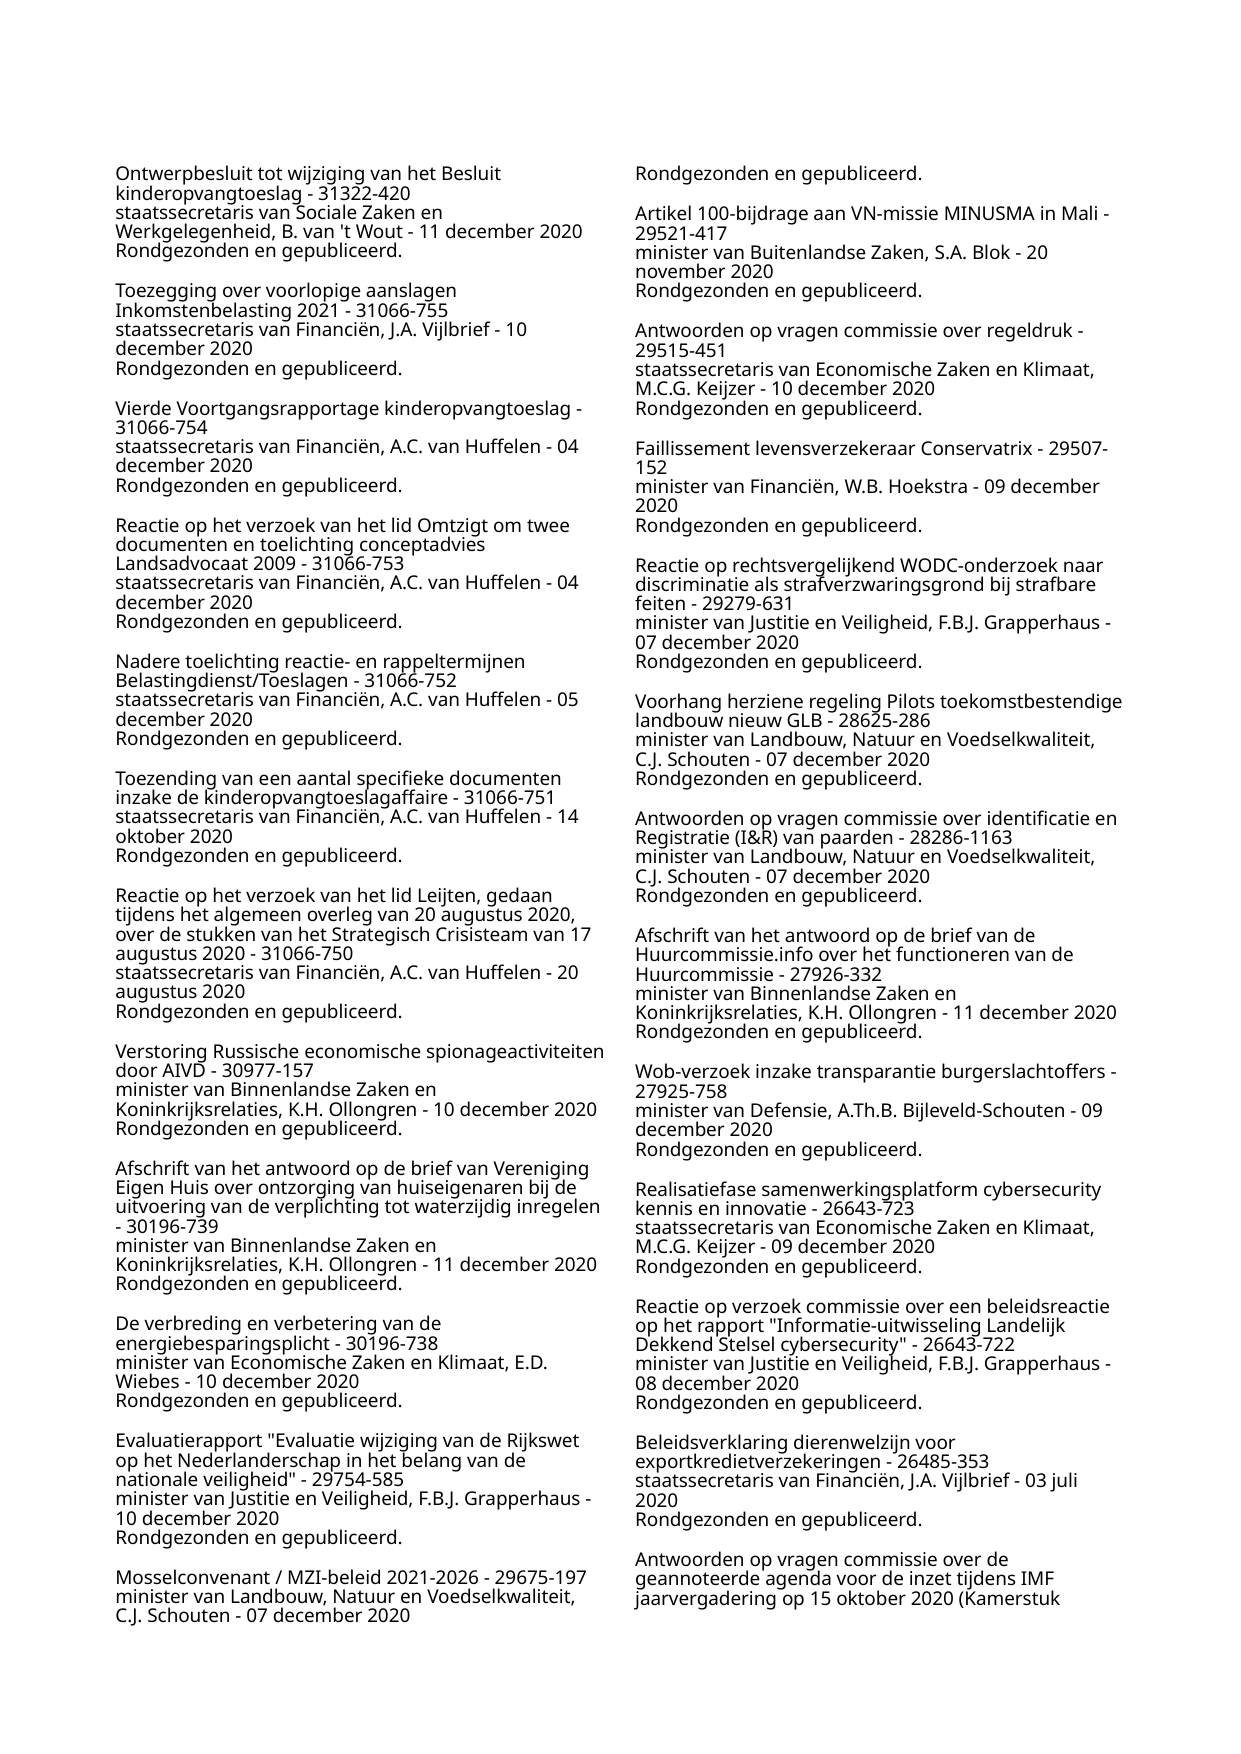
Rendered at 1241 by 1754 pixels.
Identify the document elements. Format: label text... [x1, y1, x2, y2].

text Rondgezonden en gepubliceerd. [635, 399, 1125, 419]
text Rondgezonden en gepubliceerd. [115, 1392, 605, 1412]
text Rondgezonden en gepubliceerd. [635, 282, 1125, 302]
text staatssecretaris van Financiën, A.C. van Huffelen - 05 december 2020 [115, 691, 605, 730]
text Rondgezonden en gepubliceerd. [635, 1023, 1125, 1043]
text Rondgezonden en gepubliceerd. [635, 517, 1125, 536]
text Antwoorden op vragen commissie over de geannoteerde agenda voor de inzet tijdens IMF jaarvergadering op 15 oktober 2020 (Kamerstuk [635, 1551, 1125, 1609]
text minister van Justitie en Veiligheid, F.B.J. Grapperhaus - 08 december 2020 [635, 1355, 1125, 1394]
text Rondgezonden en gepubliceerd. [115, 359, 605, 379]
text Rondgezonden en gepubliceerd. [115, 1003, 605, 1022]
text minister van Justitie en Veiligheid, F.B.J. Grapperhaus - 10 december 2020 [115, 1490, 605, 1529]
text Toezegging over voorlopige aanslagen Inkomstenbelasting 2021 - 31066-755 [115, 282, 605, 321]
text Toezending van een aantal specifieke documenten inzake de kinderopvangtoeslagaffaire - 31066-751 [115, 770, 605, 808]
text Wob-verzoek inzake transparantie burgerslachtoffers - 27925-758 [635, 1063, 1125, 1102]
text Rondgezonden en gepubliceerd. [115, 613, 605, 632]
text minister van Justitie en Veiligheid, F.B.J. Grapperhaus - 07 december 2020 [635, 614, 1125, 653]
text minister van Financiën, W.B. Hoekstra - 09 december 2020 [635, 478, 1125, 517]
text Rondgezonden en gepubliceerd. [635, 770, 1125, 789]
text Rondgezonden en gepubliceerd. [115, 242, 605, 262]
text Afschrift van het antwoord op de brief van de Huurcommissie.info over het functioneren van de Huurcommissie - 27926-332 [635, 927, 1125, 985]
text Afschrift van het antwoord op de brief van Vereniging Eigen Huis over ontzorging van huiseigenaren bij de uitvoering van de verplichting tot waterzijdig inregelen - 30196-739 [115, 1160, 605, 1237]
text staatssecretaris van Financiën, A.C. van Huffelen - 20 augustus 2020 [115, 964, 605, 1003]
text Rondgezonden en gepubliceerd. [115, 477, 605, 496]
text Reactie op rechtsvergelijkend WODC-onderzoek naar discriminatie als strafverzwaringsgrond bij strafbare feiten - 29279-631 [635, 557, 1125, 614]
text Reactie op verzoek commissie over een beleidsreactie op het rapport "Informatie-uitwisseling Landelijk Dekkend Stelsel cybersecurity" - 26643-722 [635, 1298, 1125, 1355]
text Rondgezonden en gepubliceerd. [635, 165, 1125, 184]
text staatssecretaris van Economische Zaken en Klimaat, M.C.G. Keijzer - 09 december 2020 [635, 1219, 1125, 1258]
text Verstoring Russische economische spionageactiviteiten door AIVD - 30977-157 [115, 1043, 605, 1081]
text staatssecretaris van Financiën, J.A. Vijlbrief - 10 december 2020 [115, 321, 605, 359]
text Rondgezonden en gepubliceerd. [115, 847, 605, 866]
text staatssecretaris van Sociale Zaken en Werkgelegenheid, B. van 't Wout - 11 december 2020 [115, 204, 605, 242]
text Voorhang herziene regeling Pilots toekomstbestendige landbouw nieuw GLB - 28625-286 [635, 693, 1125, 731]
text Realisatiefase samenwerkingsplatform cybersecurity kennis en innovatie - 26643-723 [635, 1181, 1125, 1219]
text minister van Landbouw, Natuur en Voedselkwaliteit, C.J. Schouten - 07 december 2020 [635, 848, 1125, 887]
text staatssecretaris van Financiën, J.A. Vijlbrief - 03 juli 2020 [635, 1472, 1125, 1511]
text Rondgezonden en gepubliceerd. [635, 653, 1125, 672]
text Evaluatierapport "Evaluatie wijziging van de Rijkswet op het Nederlanderschap in het belang van de nationale veiligheid" - 29754-585 [115, 1432, 605, 1490]
text Antwoorden op vragen commissie over regeldruk - 29515-451 [635, 322, 1125, 361]
text staatssecretaris van Economische Zaken en Klimaat, M.C.G. Keijzer - 10 december 2020 [635, 361, 1125, 399]
text minister van Buitenlandse Zaken, S.A. Blok - 20 november 2020 [635, 244, 1125, 282]
text staatssecretaris van Financiën, A.C. van Huffelen - 04 december 2020 [115, 438, 605, 477]
text minister van Binnenlandse Zaken en Koninkrijksrelaties, K.H. Ollongren - 11 december 2020 [635, 985, 1125, 1023]
text minister van Landbouw, Natuur en Voedselkwaliteit, C.J. Schouten - 07 december 2020 [635, 731, 1125, 770]
text Ontwerpbesluit tot wijziging van het Besluit kinderopvangtoeslag - 31322-420 [115, 165, 605, 204]
text Faillissement levensverzekeraar Conservatrix - 29507-152 [635, 439, 1125, 478]
text Antwoorden op vragen commissie over identificatie en Registratie (I&R) van paarden - 28286-1163 [635, 810, 1125, 848]
text Rondgezonden en gepubliceerd. [635, 1511, 1125, 1530]
text minister van Binnenlandse Zaken en Koninkrijksrelaties, K.H. Ollongren - 11 december 2020 [115, 1237, 605, 1275]
text Artikel 100-bijdrage aan VN-missie MINUSMA in Mali - 29521-417 [635, 205, 1125, 244]
text Rondgezonden en gepubliceerd. [635, 887, 1125, 906]
text Vierde Voortgangsrapportage kinderopvangtoeslag - 31066-754 [115, 399, 605, 438]
text minister van Defensie, A.Th.B. Bijleveld-Schouten - 09 december 2020 [635, 1102, 1125, 1141]
text De verbreding en verbetering van de energiebesparingsplicht - 30196-738 [115, 1315, 605, 1354]
text staatssecretaris van Financiën, A.C. van Huffelen - 04 december 2020 [115, 574, 605, 613]
text Beleidsverklaring dierenwelzijn voor exportkredietverzekeringen - 26485-353 [635, 1434, 1125, 1472]
text Reactie op het verzoek van het lid Leijten, gedaan tijdens het algemeen overleg van 20 augustus 2020, over de stukken van het Strategisch Crisisteam van 17 augustus 2020 - 31066-750 [115, 887, 605, 964]
text Rondgezonden en gepubliceerd. [115, 730, 605, 749]
text Rondgezonden en gepubliceerd. [635, 1258, 1125, 1277]
text Mosselconvenant / MZI-beleid 2021-2026 - 29675-197 [115, 1569, 605, 1588]
text Rondgezonden en gepubliceerd. [635, 1394, 1125, 1413]
text Nadere toelichting reactie- en rappeltermijnen Belastingdienst/Toeslagen - 31066-752 [115, 653, 605, 691]
text Reactie op het verzoek van het lid Omtzigt om twee documenten en toelichting conceptadvies Landsadvocaat 2009 - 31066-753 [115, 517, 605, 574]
text Rondgezonden en gepubliceerd. [635, 1141, 1125, 1160]
text Rondgezonden en gepubliceerd. [115, 1120, 605, 1139]
text minister van Landbouw, Natuur en Voedselkwaliteit, C.J. Schouten - 07 december 2020 [115, 1588, 605, 1627]
text minister van Binnenlandse Zaken en Koninkrijksrelaties, K.H. Ollongren - 10 december 2020 [115, 1081, 605, 1120]
text staatssecretaris van Financiën, A.C. van Huffelen - 14 oktober 2020 [115, 808, 605, 847]
text Rondgezonden en gepubliceerd. [115, 1275, 605, 1295]
text Rondgezonden en gepubliceerd. [115, 1529, 605, 1548]
text minister van Economische Zaken en Klimaat, E.D. Wiebes - 10 december 2020 [115, 1354, 605, 1392]
